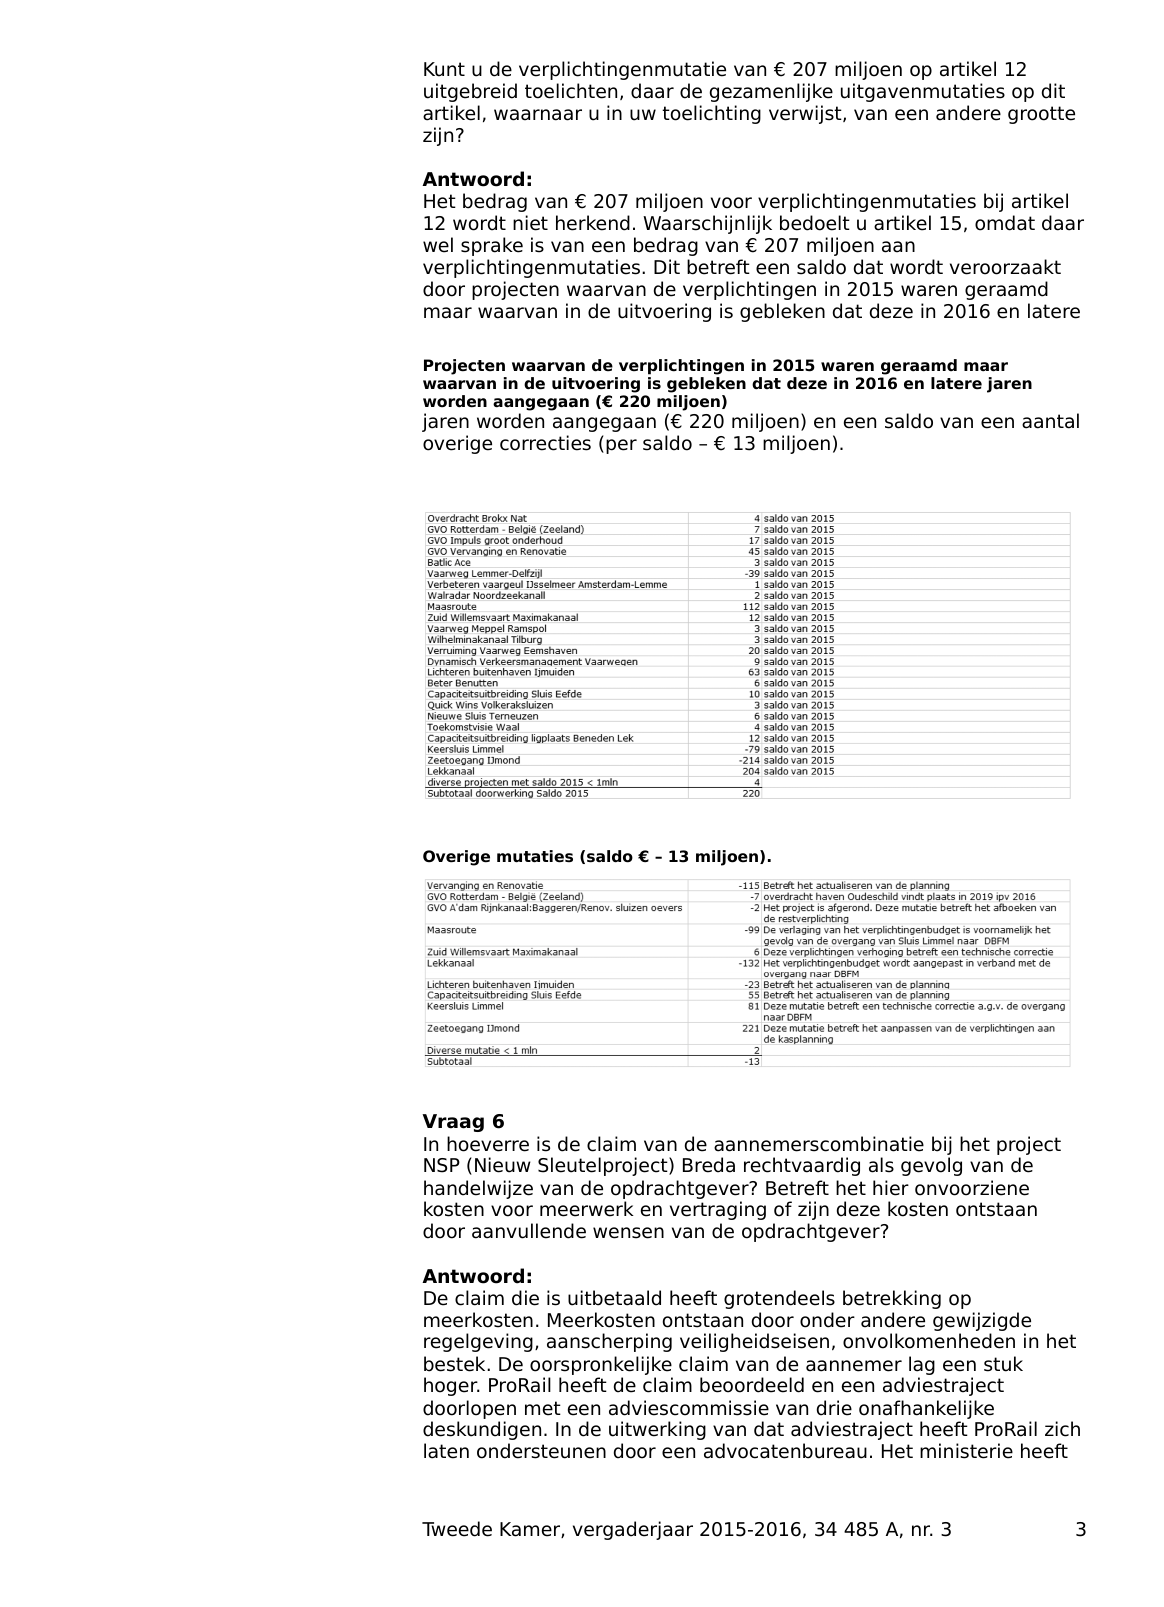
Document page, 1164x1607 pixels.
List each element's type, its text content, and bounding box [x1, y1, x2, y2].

text De claim die is uitbetaald heeft grotendeels betrekking op meerkosten. Meerkosten ontstaan door onder andere gewijzigde regelgeving, aanscherping veiligheidseisen, onvolkomenheden in het bestek. De oorspronkelijke claim van de aannemer lag een stuk hoger. ProRail heeft de claim beoordeeld en een adviestraject doorlopen met een adviescommissie van drie onafhankelijke deskundigen. In de uitwerking van dat adviestraject heeft ProRail zich laten ondersteunen door een advocatenbureau. Het ministerie heeft [422, 1287, 1087, 1463]
text Het bedrag van € 207 miljoen voor verplichtingenmutaties bij artikel 12 wordt niet herkend. Waarschijnlijk bedoelt u artikel 15, omdat daar wel sprake is van een bedrag van € 207 miljoen aan verplichtingenmutaties. Dit betreft een saldo dat wordt veroorzaakt door projecten waarvan de verplichtingen in 2015 waren geraamd maar waarvan in de uitvoering is gebleken dat deze in 2016 en latere jaren worden aangegaan (€ 220 miljoen) en een saldo van een aantal overige correcties (per saldo – € 13 miljoen). [422, 191, 1087, 455]
text Vraag 6 [422, 1111, 1087, 1133]
text Kunt u de verplichtingenmutatie van € 207 miljoen op artikel 12 uitgebreid toelichten, daar de gezamenlijke uitgavenmutaties op dit artikel, waarnaar u in uw toelichting verwijst, van een andere grootte zijn? [422, 59, 1087, 147]
picture [422, 511, 1072, 801]
text Antwoord: [422, 1266, 1087, 1287]
text In hoeverre is de claim van de aannemerscombinatie bij het project NSP (Nieuw Sleutelproject) Breda rechtvaardig als gevolg van de handelwijze van de opdrachtgever? Betreft het hier onvoorziene kosten voor meerwerk en vertraging of zijn deze kosten ontstaan door aanvullende wensen van de opdrachtgever? [422, 1133, 1087, 1243]
picture [422, 878, 1072, 1068]
text Overige mutaties (saldo € – 13 miljoen). [422, 848, 1072, 867]
text Antwoord: [422, 169, 1087, 191]
text Projecten waarvan de verplichtingen in 2015 waren geraamd maar waarvan in de uitvoering is gebleken dat deze in 2016 en latere jaren worden aangegaan (€ 220 miljoen) [422, 357, 1072, 411]
